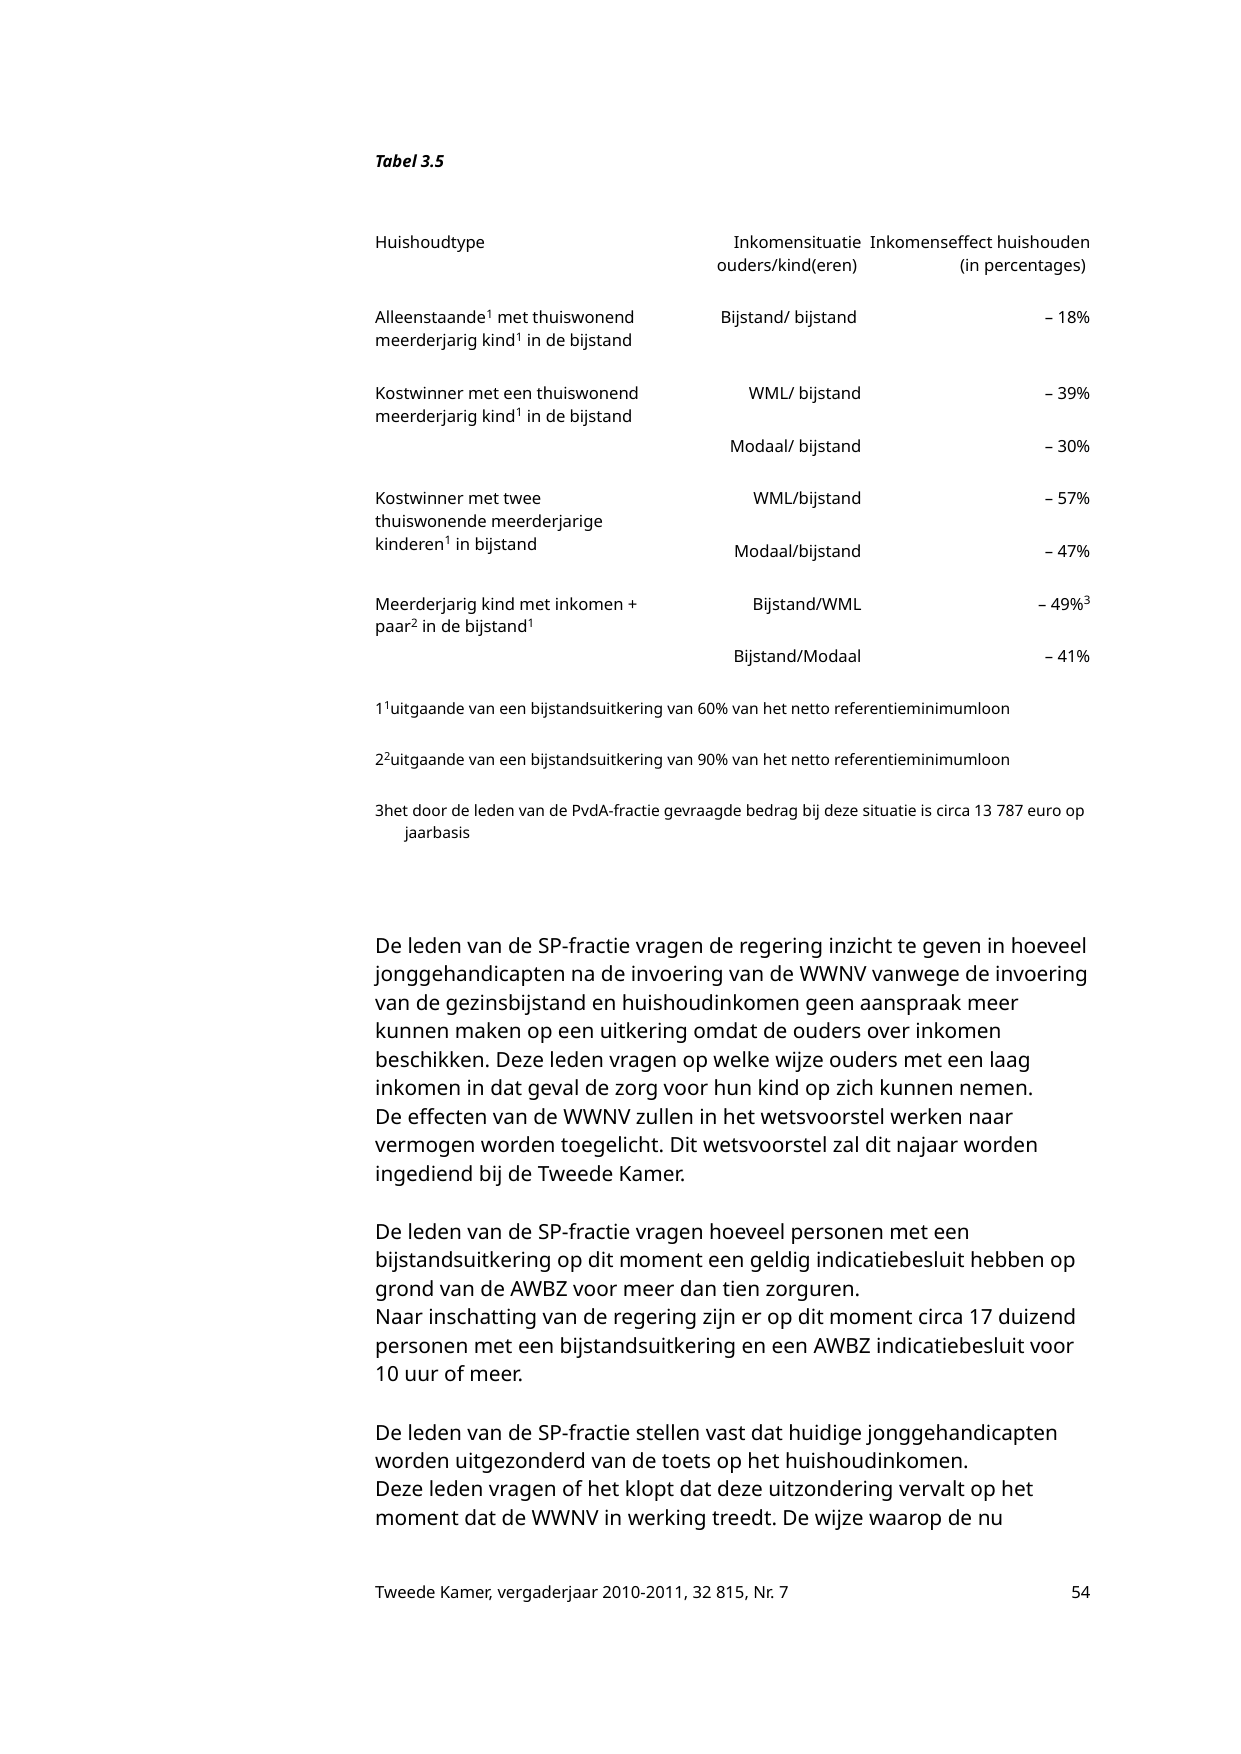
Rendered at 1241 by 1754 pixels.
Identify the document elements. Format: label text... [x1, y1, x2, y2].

table_cell Bijstand/WML [640, 592, 861, 645]
table_cell Alleenstaande1 met thuiswonend meerderjarig kind1 in de bijstand [375, 306, 639, 381]
table_cell Meerderjarig kind met inkomen + paar2 in de bijstand1 [375, 592, 639, 698]
table_cell Bijstand/Modaal [640, 645, 861, 698]
table_cell – 57% [861, 487, 1090, 539]
table_cell Kostwinner met een thuiswonend meerderjarig kind1 in de bijstand [375, 381, 639, 487]
table_header Inkomensituatie ouders/kind(eren) [640, 231, 861, 306]
table_cell – 18% [861, 306, 1090, 381]
table_cell Bijstand/ bijstand [640, 306, 861, 381]
text Deze leden vragen of het klopt dat deze uitzondering vervalt op het moment dat de WWNV in werking treedt. De wijze waarop de nu [375, 1474, 1090, 1531]
table_cell WML/ bijstand [640, 381, 861, 434]
text De effecten van de WWNV zullen in het wetsvoorstel werken naar vermogen worden toegelicht. Dit wetsvoorstel zal dit najaar worden ingediend bij de Tweede Kamer. [375, 1102, 1090, 1187]
table_cell – 39% [861, 381, 1090, 434]
text Naar inschatting van de regering zijn er op dit moment circa 17 duizend personen met een bijstandsuitkering en een AWBZ indicatiebesluit voor 10 uur of meer. [375, 1302, 1090, 1388]
text De leden van de SP-fractie vragen de regering inzicht te geven in hoeveel jonggehandicapten na de invoering van de WWNV vanwege de invoering van de gezinsbijstand en huishoudinkomen geen aanspraak meer kunnen maken op een uitkering omdat de ouders over inkomen beschikken. Deze leden vragen op welke wijze ouders met een laag inkomen in dat geval de zorg voor hun kind op zich kunnen nemen. [375, 931, 1090, 1102]
table_cell – 49%3 [861, 592, 1090, 645]
table_cell 11uitgaande van een bijstandsuitkering van 60% van het netto referentieminimumloon 22uitgaande van een bijstandsuitkering van 90% van het netto referentieminimumloon 3het door de leden van de PvdA-fractie gevraagde bedrag bij deze situatie is circa 13 787 euro op jaarbasis [375, 698, 1090, 873]
table_cell WML/bijstand [640, 487, 861, 539]
table_cell – 41% [861, 645, 1090, 698]
table_cell Modaal/ bijstand [640, 434, 861, 487]
text De leden van de SP-fractie stellen vast dat huidige jonggehandicapten worden uitgezonderd van de toets op het huishoudinkomen. [375, 1418, 1090, 1474]
table_cell – 30% [861, 434, 1090, 487]
table_cell Kostwinner met twee thuiswonende meerderjarige kinderen1 in bijstand [375, 487, 639, 592]
table_cell Modaal/bijstand [640, 540, 861, 592]
text Tabel 3.5 [375, 150, 1090, 173]
text De leden van de SP-fractie vragen hoeveel personen met een bijstandsuitkering op dit moment een geldig indicatiebesluit hebben op grond van de AWBZ voor meer dan tien zorguren. [375, 1217, 1090, 1302]
table_header Inkomenseffect huishouden (in percentages) [861, 231, 1090, 306]
table_header Huishoudtype [375, 231, 639, 306]
table_cell – 47% [861, 540, 1090, 592]
